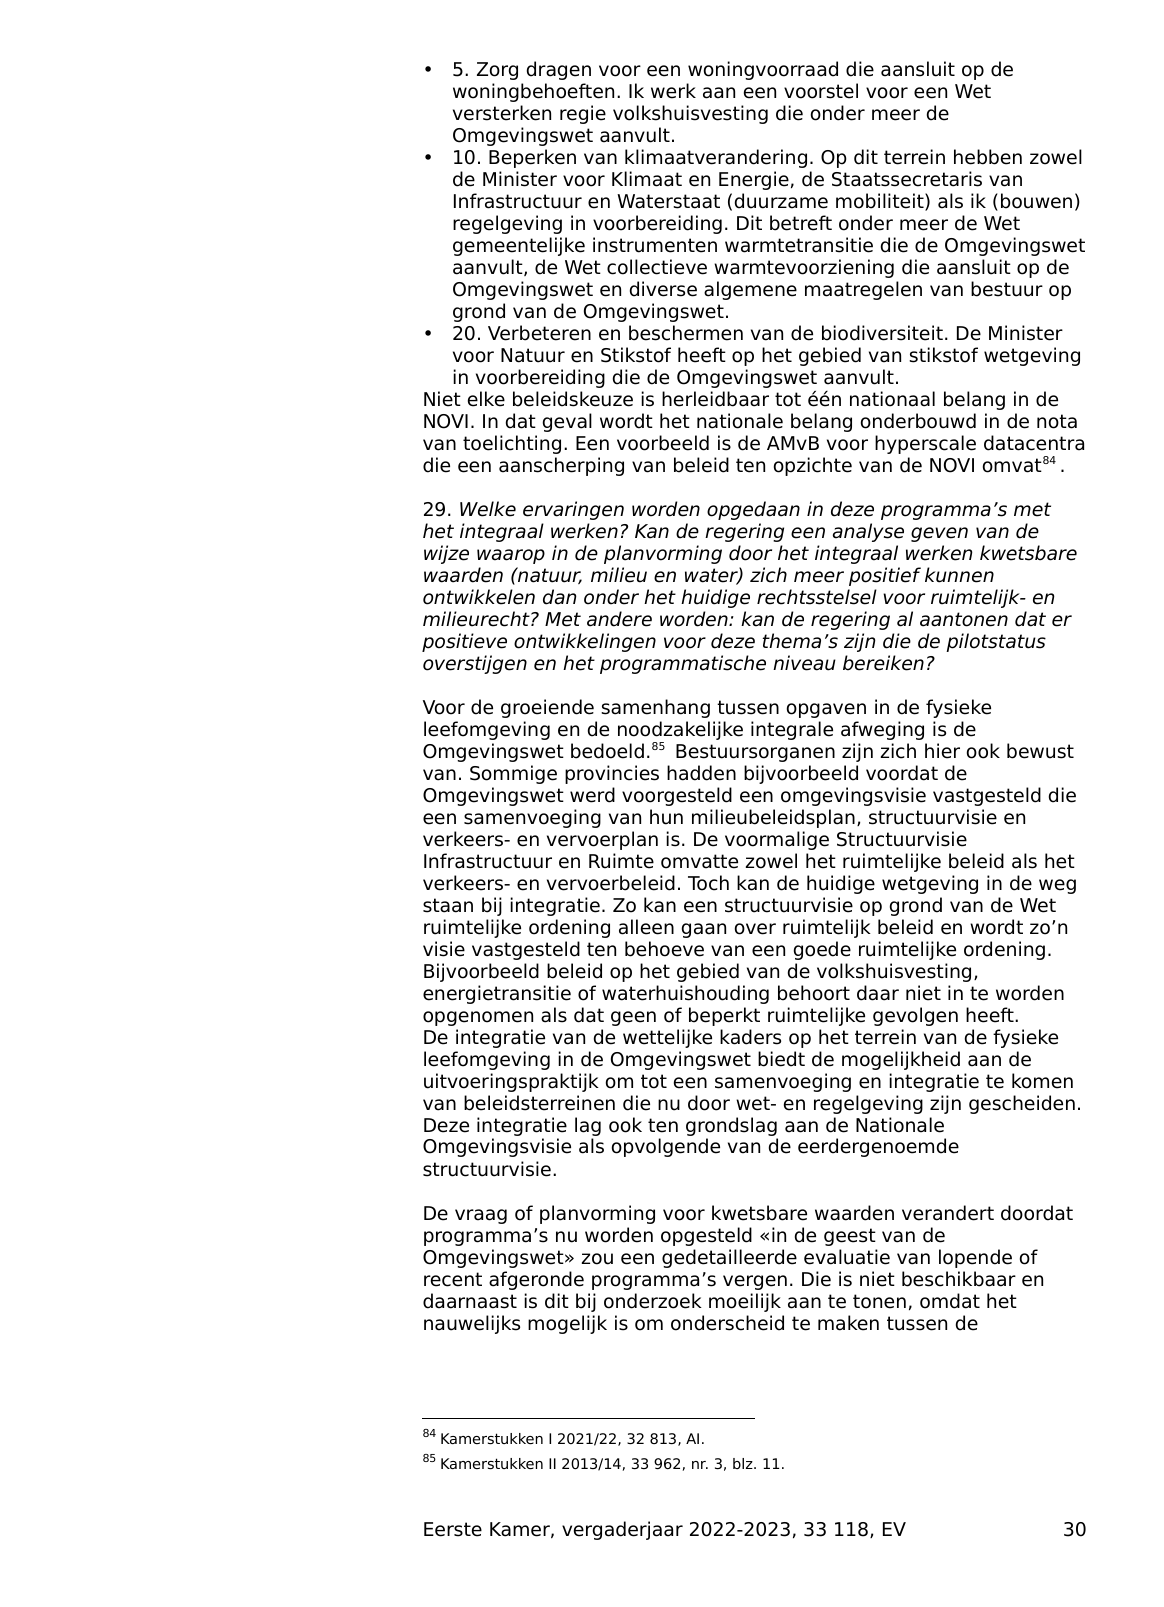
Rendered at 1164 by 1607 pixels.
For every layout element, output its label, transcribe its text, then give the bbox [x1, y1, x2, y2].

text Kamerstukken I 2021/22, 32 813, AI. [422, 1427, 1087, 1449]
text Niet elke beleidskeuze is herleidbaar tot één nationaal belang in de NOVI. In dat geval wordt het nationale belang onderbouwd in de nota van toelichting. Een voorbeeld is de AMvB voor hyperscale datacentra die een aanscherping van beleid ten opzichte van de NOVI omvat. [422, 389, 1087, 477]
text De vraag of planvorming voor kwetsbare waarden verandert doordat programma’s nu worden opgesteld «in de geest van de Omgevingswet» zou een gedetailleerde evaluatie van lopende of recent afgeronde programma’s vergen. Die is niet beschikbaar en daarnaast is dit bij onderzoek moeilijk aan te tonen, omdat het nauwelijks mogelijk is om onderscheid te maken tussen de [422, 1203, 1087, 1334]
text Kamerstukken II 2013/14, 33 962, nr. 3, blz. 11. [422, 1452, 1087, 1474]
text Voor de groeiende samenhang tussen opgaven in de fysieke leefomgeving en de noodzakelijke integrale afweging is de Omgevingswet bedoeld. Bestuursorganen zijn zich hier ook bewust van. Sommige provincies hadden bijvoorbeeld voordat de Omgevingswet werd voorgesteld een omgevingsvisie vastgesteld die een samenvoeging van hun milieubeleidsplan, structuurvisie en verkeers- en vervoerplan is. De voormalige Structuurvisie Infrastructuur en Ruimte omvatte zowel het ruimtelijke beleid als het verkeers- en vervoerbeleid. Toch kan de huidige wetgeving in de weg staan bij integratie. Zo kan een structuurvisie op grond van de Wet ruimtelijke ordening alleen gaan over ruimtelijk beleid en wordt zo’n visie vastgesteld ten behoeve van een goede ruimtelijke ordening. Bijvoorbeeld beleid op het gebied van de volkshuisvesting, energietransitie of waterhuishouding behoort daar niet in te worden opgenomen als dat geen of beperkt ruimtelijke gevolgen heeft. [422, 697, 1087, 1027]
text De integratie van de wettelijke kaders op het terrein van de fysieke leefomgeving in de Omgevingswet biedt de mogelijkheid aan de uitvoeringspraktijk om tot een samenvoeging en integratie te komen van beleidsterreinen die nu door wet- en regelgeving zijn gescheiden. Deze integratie lag ook ten grondslag aan de Nationale Omgevingsvisie als opvolgende van de eerdergenoemde structuurvisie. [422, 1027, 1087, 1180]
text • 5. Zorg dragen voor een woningvoorraad die aansluit op de woningbehoeften. Ik werk aan een voorstel voor een Wet versterken regie volkshuisvesting die onder meer de Omgevingswet aanvult. [422, 59, 1087, 147]
text 29. Welke ervaringen worden opgedaan in deze programma’s met het integraal werken? Kan de regering een analyse geven van de wijze waarop in de planvorming door het integraal werken kwetsbare waarden (natuur, milieu en water) zich meer positief kunnen ontwikkelen dan onder het huidige rechtsstelsel voor ruimtelijk- en milieurecht? Met andere worden: kan de regering al aantonen dat er positieve ontwikkelingen voor deze thema’s zijn die de pilotstatus overstijgen en het programmatische niveau bereiken? [422, 499, 1087, 675]
text • 20. Verbeteren en beschermen van de biodiversiteit. De Minister voor Natuur en Stikstof heeft op het gebied van stikstof wetgeving in voorbereiding die de Omgevingswet aanvult. [422, 323, 1087, 389]
text • 10. Beperken van klimaatverandering. Op dit terrein hebben zowel de Minister voor Klimaat en Energie, de Staatssecretaris van Infrastructuur en Waterstaat (duurzame mobiliteit) als ik (bouwen) regelgeving in voorbereiding. Dit betreft onder meer de Wet gemeentelijke instrumenten warmtetransitie die de Omgevingswet aanvult, de Wet collectieve warmtevoorziening die aansluit op de Omgevingswet en diverse algemene maatregelen van bestuur op grond van de Omgevingswet. [422, 147, 1087, 323]
